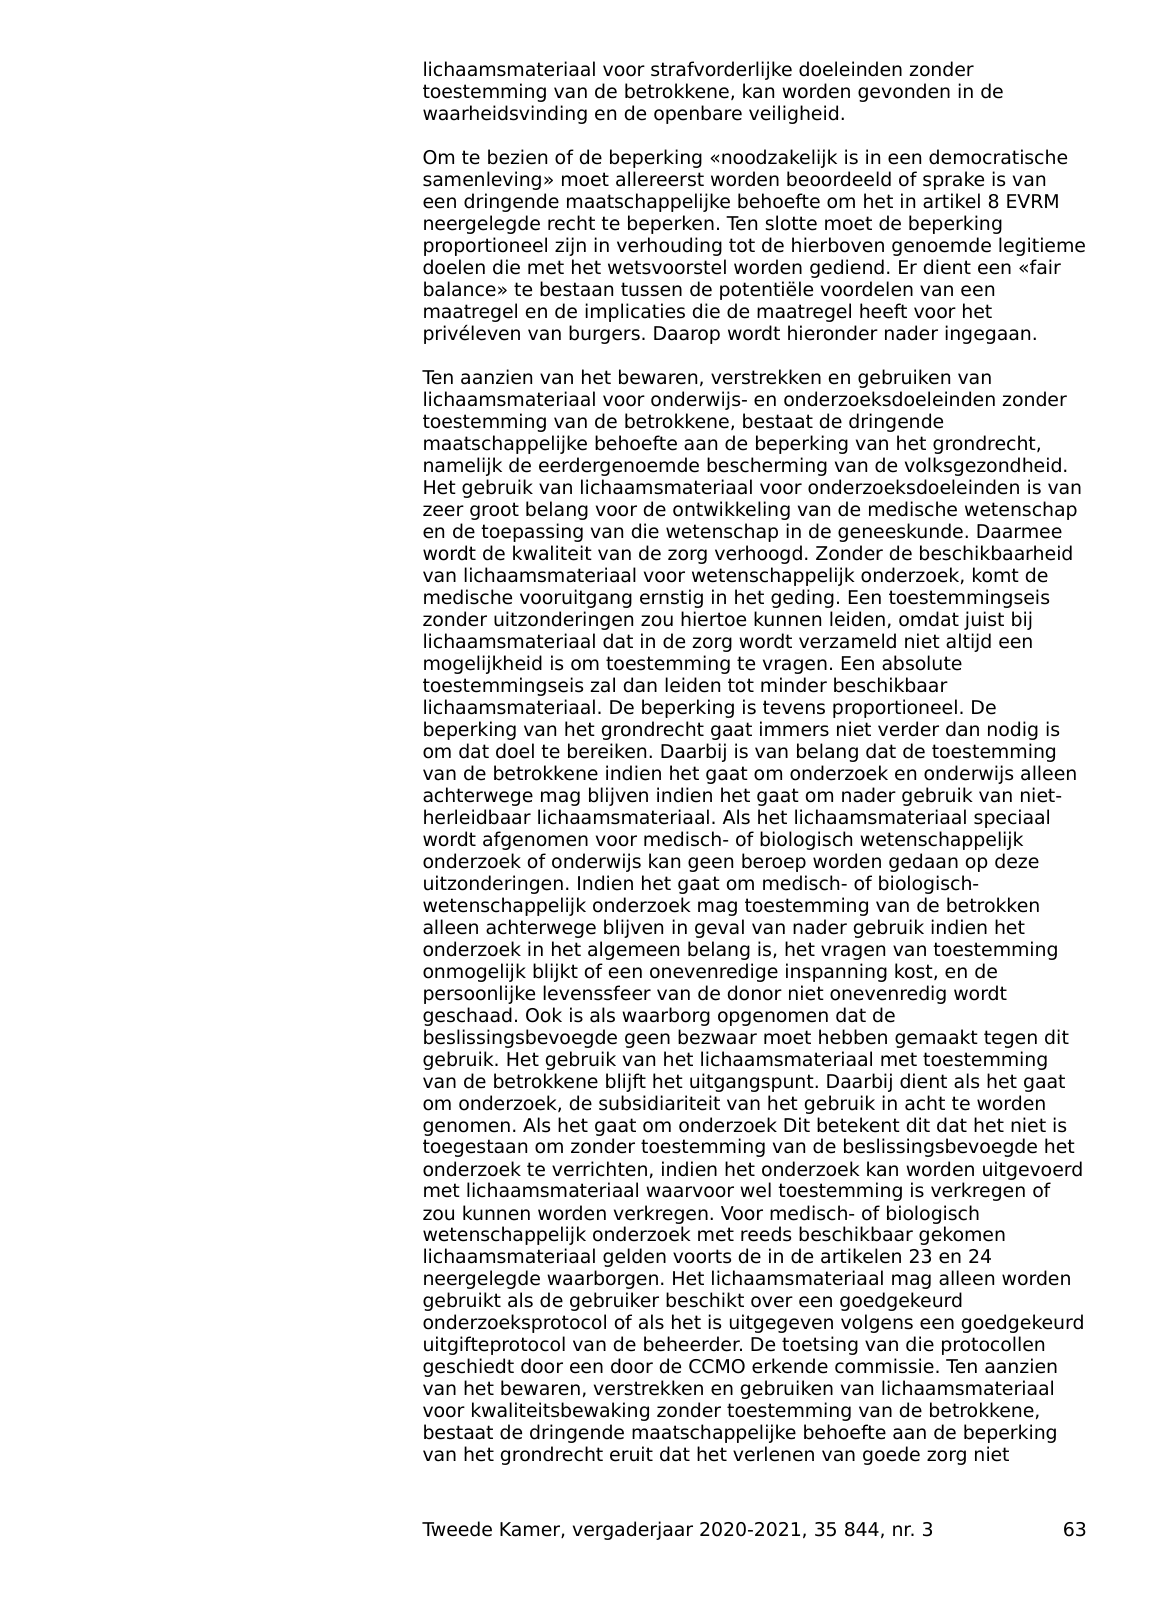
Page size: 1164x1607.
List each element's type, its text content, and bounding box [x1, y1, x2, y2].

text Om te bezien of de beperking «noodzakelijk is in een democratische samenleving» moet allereerst worden beoordeeld of sprake is van een dringende maatschappelijke behoefte om het in artikel 8 EVRM neergelegde recht te beperken. Ten slotte moet de beperking proportioneel zijn in verhouding tot de hierboven genoemde legitieme doelen die met het wetsvoorstel worden gediend. Er dient een «fair balance» te bestaan tussen de potentiële voordelen van een maatregel en de implicaties die de maatregel heeft voor het privéleven van burgers. Daarop wordt hieronder nader ingegaan. [422, 147, 1087, 345]
text Ten aanzien van het bewaren, verstrekken en gebruiken van lichaamsmateriaal voor onderwijs- en onderzoeksdoeleinden zonder toestemming van de betrokkene, bestaat de dringende maatschappelijke behoefte aan de beperking van het grondrecht, namelijk de eerdergenoemde bescherming van de volksgezondheid. Het gebruik van lichaamsmateriaal voor onderzoeksdoeleinden is van zeer groot belang voor de ontwikkeling van de medische wetenschap en de toepassing van die wetenschap in de geneeskunde. Daarmee wordt de kwaliteit van de zorg verhoogd. Zonder de beschikbaarheid van lichaamsmateriaal voor wetenschappelijk onderzoek, komt de medische vooruitgang ernstig in het geding. Een toestemmingseis zonder uitzonderingen zou hiertoe kunnen leiden, omdat juist bij lichaamsmateriaal dat in de zorg wordt verzameld niet altijd een mogelijkheid is om toestemming te vragen. Een absolute toestemmingseis zal dan leiden tot minder beschikbaar lichaamsmateriaal. De beperking is tevens proportioneel. De beperking van het grondrecht gaat immers niet verder dan nodig is om dat doel te bereiken. Daarbij is van belang dat de toestemming van de betrokkene indien het gaat om onderzoek en onderwijs alleen achterwege mag blijven indien het gaat om nader gebruik van niet-herleidbaar lichaamsmateriaal. Als het lichaamsmateriaal speciaal wordt afgenomen voor medisch- of biologisch wetenschappelijk onderzoek of onderwijs kan geen beroep worden gedaan op deze uitzonderingen. Indien het gaat om medisch- of biologisch-wetenschappelijk onderzoek mag toestemming van de betrokken alleen achterwege blijven in geval van nader gebruik indien het onderzoek in het algemeen belang is, het vragen van toestemming onmogelijk blijkt of een onevenredige inspanning kost, en de persoonlijke levenssfeer van de donor niet onevenredig wordt geschaad. Ook is als waarborg opgenomen dat de beslissingsbevoegde geen bezwaar moet hebben gemaakt tegen dit gebruik. Het gebruik van het lichaamsmateriaal met toestemming van de betrokkene blijft het uitgangspunt. Daarbij dient als het gaat om onderzoek, de subsidiariteit van het gebruik in acht te worden genomen. Als het gaat om onderzoek Dit betekent dit dat het niet is toegestaan om zonder toestemming van de beslissingsbevoegde het onderzoek te verrichten, indien het onderzoek kan worden uitgevoerd met lichaamsmateriaal waarvoor wel toestemming is verkregen of zou kunnen worden verkregen. Voor medisch- of biologisch wetenschappelijk onderzoek met reeds beschikbaar gekomen lichaamsmateriaal gelden voorts de in de artikelen 23 en 24 neergelegde waarborgen. Het lichaamsmateriaal mag alleen worden gebruikt als de gebruiker beschikt over een goedgekeurd onderzoeksprotocol of als het is uitgegeven volgens een goedgekeurd uitgifteprotocol van de beheerder. De toetsing van die protocollen geschiedt door een door de CCMO erkende commissie. Ten aanzien van het bewaren, verstrekken en gebruiken van lichaamsmateriaal voor kwaliteitsbewaking zonder toestemming van de betrokkene, bestaat de dringende maatschappelijke behoefte aan de beperking van het grondrecht eruit dat het verlenen van goede zorg niet [422, 367, 1087, 1466]
text lichaamsmateriaal voor strafvorderlijke doeleinden zonder toestemming van de betrokkene, kan worden gevonden in de waarheidsvinding en de openbare veiligheid. [422, 59, 1087, 125]
